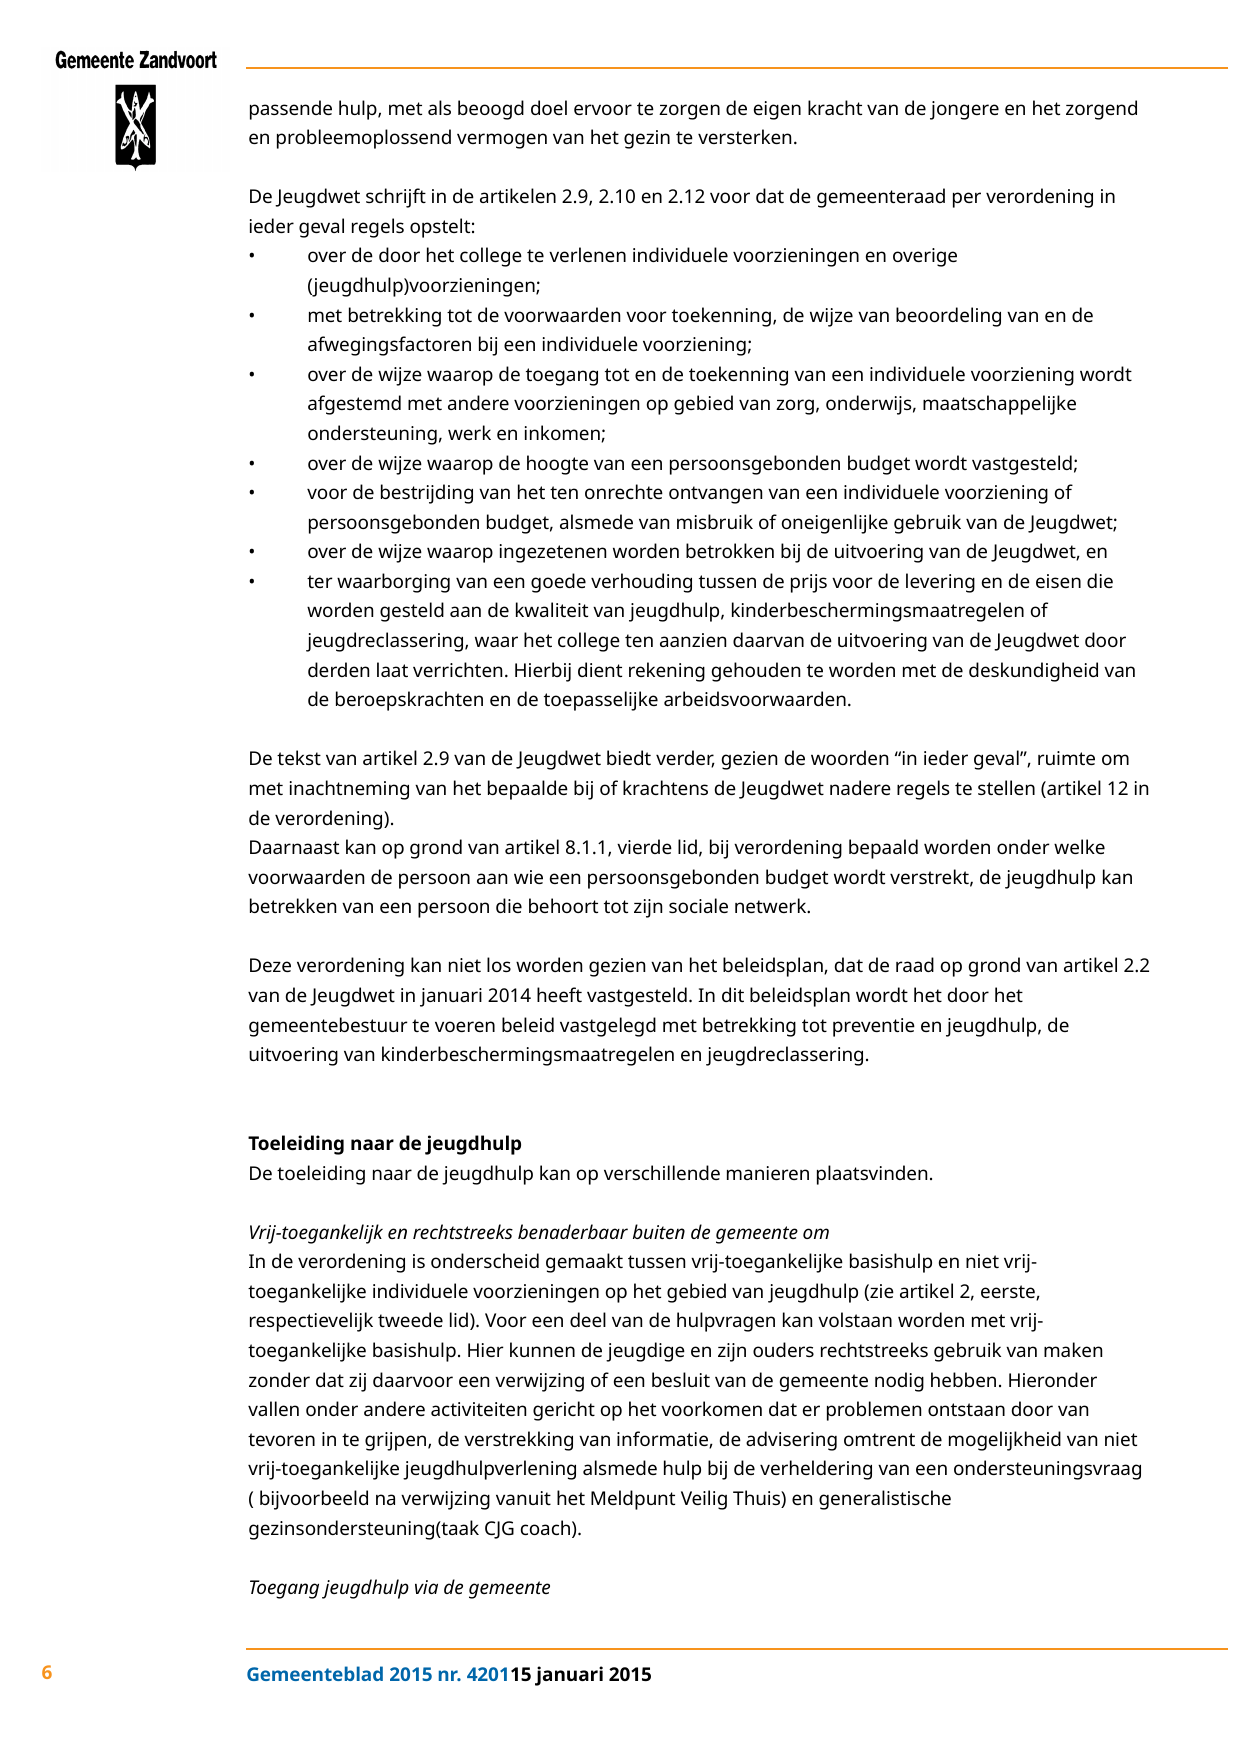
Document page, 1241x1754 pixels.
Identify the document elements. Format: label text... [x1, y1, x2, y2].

text Toegang jeugdhulp via de gemeente [248, 1574, 1152, 1600]
text De toeleiding naar de jeugdhulp kan op verschillende manieren plaatsvinden. [248, 1160, 1152, 1186]
text Daarnaast kan op grond van artikel 8.1.1, vierde lid, bij verordening bepaald worden onder welke voorwaarden de persoon aan wie een persoonsgebonden budget wordt verstrekt, de jeugdhulp kan betrekken van een persoon die behoort tot zijn sociale netwerk. [248, 834, 1152, 919]
list over de wijze waarop de hoogte van een persoonsgebonden budget wordt vastgesteld; [248, 450, 1152, 476]
text In de verordening is onderscheid gemaakt tussen vrij-toegankelijke basishulp en niet vrij-toegankelijke individuele voorzieningen op het gebied van jeugdhulp (zie artikel 2, eerste, respectievelijk tweede lid). Voor een deel van de hulpvragen kan volstaan worden met vrij-toegankelijke basishulp. Hier kunnen de jeugdige en zijn ouders rechtstreeks gebruik van maken zonder dat zij daarvoor een verwijzing of een besluit van de gemeente nodig hebben. Hieronder vallen onder andere activiteiten gericht op het voorkomen dat er problemen ontstaan door van tevoren in te grijpen, de verstrekking van informatie, de advisering omtrent de mogelijkheid van niet vrij-toegankelijke jeugdhulpverlening alsmede hulp bij de verheldering van een ondersteuningsvraag ( bijvoorbeeld na verwijzing vanuit het Meldpunt Veilig Thuis) en generalistische gezinsondersteuning(taak CJG coach). [248, 1248, 1152, 1541]
list over de wijze waarop de toegang tot en de toekenning van een individuele voorziening wordt afgestemd met andere voorzieningen op gebied van zorg, onderwijs, maatschappelijke ondersteuning, werk en inkomen; [248, 361, 1152, 446]
picture [41, 47, 231, 172]
text De Jeugdwet schrijft in de artikelen 2.9, 2.10 en 2.12 voor dat de gemeenteraad per verordening in ieder geval regels opstelt: [248, 183, 1152, 239]
text Deze verordening kan niet los worden gezien van het beleidsplan, dat de raad op grond van artikel 2.2 van de Jeugdwet in januari 2014 heeft vastgesteld. In dit beleidsplan wordt het door het gemeentebestuur te voeren beleid vastgelegd met betrekking tot preventie en jeugdhulp, de uitvoering van kinderbeschermingsmaatregelen en jeugdreclassering. [248, 953, 1152, 1067]
text Vrij-toegankelijk en rechtstreeks benaderbaar buiten de gemeente om [248, 1219, 1152, 1245]
text Toeleiding naar de jeugdhulp [248, 1130, 1152, 1156]
list met betrekking tot de voorwaarden voor toekenning, de wijze van beoordeling van en de afwegingsfactoren bij een individuele voorziening; [248, 302, 1152, 357]
list ter waarborging van een goede verhouding tussen de prijs voor de levering en de eisen die worden gesteld aan de kwaliteit van jeugdhulp, kinderbeschermingsmaatregelen of jeugdreclassering, waar het college ten aanzien daarvan de uitvoering van de Jeugdwet door derden laat verrichten. Hierbij dient rekening gehouden te worden met de deskundigheid van de beroepskrachten en de toepasselijke arbeidsvoorwaarden. [248, 568, 1152, 712]
text De tekst van artikel 2.9 van de Jeugdwet biedt verder, gezien de woorden “in ieder geval”, ruimte om met inachtneming van het bepaalde bij of krachtens de Jeugdwet nadere regels te stellen (artikel 12 in de verordening). [248, 746, 1152, 831]
list voor de bestrijding van het ten onrechte ontvangen van een individuele voorziening of persoonsgebonden budget, alsmede van misbruik of oneigenlijke gebruik van de Jeugdwet; [248, 479, 1152, 535]
list over de wijze waarop ingezetenen worden betrokken bij de uitvoering van de Jeugdwet, en [248, 538, 1152, 564]
text passende hulp, met als beoogd doel ervoor te zorgen de eigen kracht van de jongere en het zorgend en probleemoplossend vermogen van het gezin te versterken. [248, 95, 1152, 150]
list over de door het college te verlenen individuele voorzieningen en overige (jeugdhulp)voorzieningen; [248, 243, 1152, 298]
